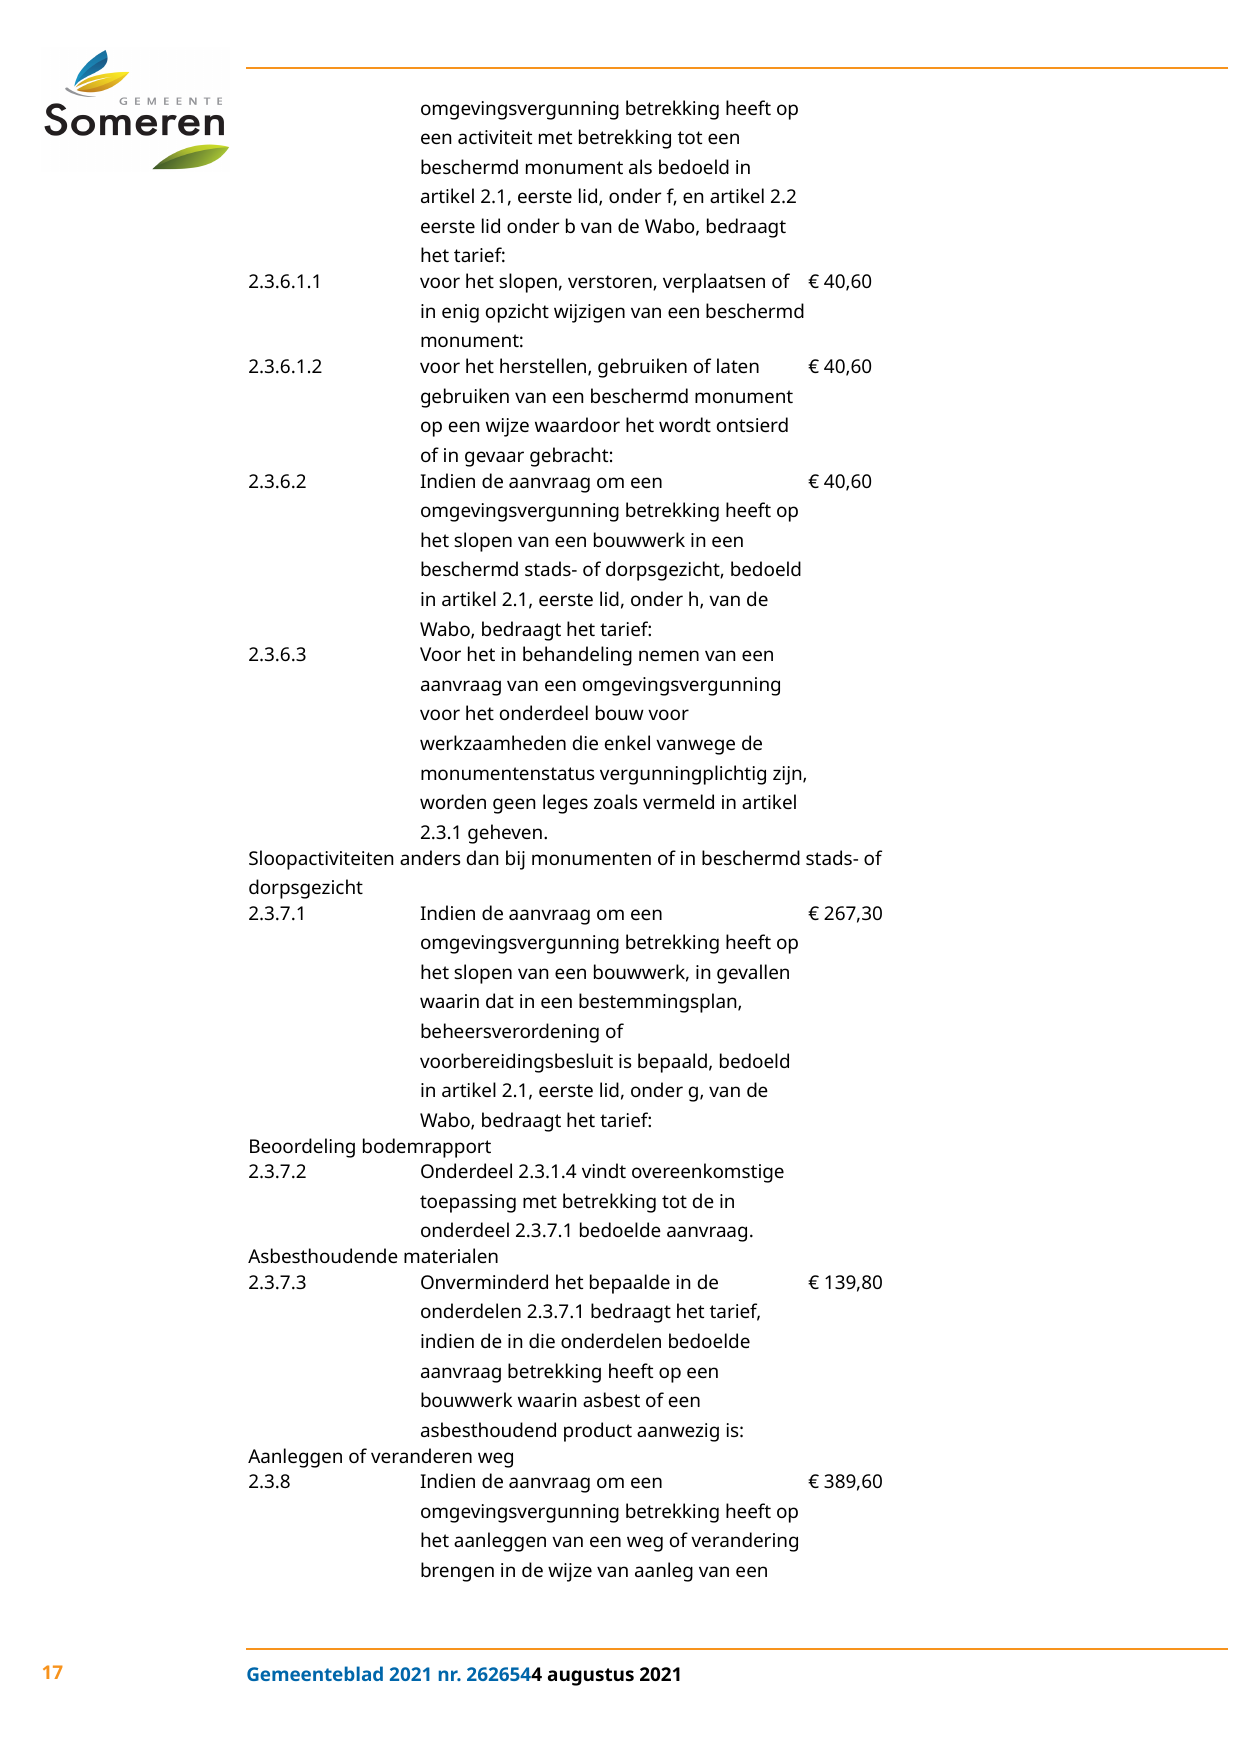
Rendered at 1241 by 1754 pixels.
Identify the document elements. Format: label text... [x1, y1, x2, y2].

table_cell 2.3.6.3 [248, 641, 420, 845]
table_cell 2.3.7.1 [248, 900, 420, 1133]
table_cell 2.3.6.2 [248, 468, 420, 641]
table_cell voor het slopen, verstoren, verplaatsen of in enig opzicht wijzigen van een beschermd monument: [420, 269, 808, 353]
table_cell Aanleggen of veranderen weg [248, 1443, 980, 1468]
table_cell omgevingsvergunning betrekking heeft op een activiteit met betrekking tot een beschermd monument als bedoeld in artikel 2.1, eerste lid, onder f, en artikel 2.2 eerste lid onder b van de Wabo, bedraagt het tarief: [420, 95, 808, 268]
table_cell [980, 1269, 1152, 1443]
table_cell [980, 353, 1152, 468]
table_cell [980, 269, 1152, 353]
table_cell [980, 1159, 1152, 1243]
table_cell 2.3.8 [248, 1469, 420, 1583]
table_cell Onderdeel 2.3.1.4 vindt overeenkomstige toepassing met betrekking tot de in onderdeel 2.3.7.1 bedoelde aanvraag. [420, 1159, 808, 1243]
table_cell [980, 641, 1152, 845]
table_cell 2.3.6.1.2 [248, 353, 420, 468]
table_cell € 267,30 [808, 900, 980, 1133]
table_cell [808, 1159, 980, 1243]
table_cell 2.3.6.1.1 [248, 269, 420, 353]
table_cell [808, 95, 980, 268]
table_cell [980, 95, 1152, 268]
table_cell € 40,60 [808, 269, 980, 353]
table_cell € 139,80 [808, 1269, 980, 1443]
table_cell 2.3.7.2 [248, 1159, 420, 1243]
table_cell € 389,60 [808, 1469, 980, 1583]
table_cell voor het herstellen, gebruiken of laten gebruiken van een beschermd monument op een wijze waardoor het wordt ontsierd of in gevaar gebracht: [420, 353, 808, 468]
table_cell Onverminderd het bepaalde in de onderdelen 2.3.7.1 bedraagt het tarief, indien de in die onderdelen bedoelde aanvraag betrekking heeft op een bouwwerk waarin asbest of een asbesthoudend product aanwezig is: [420, 1269, 808, 1443]
table_cell [248, 95, 420, 268]
table_cell Indien de aanvraag om een omgevingsvergunning betrekking heeft op het slopen van een bouwwerk in een beschermd stads- of dorpsgezicht, bedoeld in artikel 2.1, eerste lid, onder h, van de Wabo, bedraagt het tarief: [420, 468, 808, 641]
table_cell Voor het in behandeling nemen van een aanvraag van een omgevingsvergunning voor het onderdeel bouw voor werkzaamheden die enkel vanwege de monumentenstatus vergunningplichtig zijn, worden geen leges zoals vermeld in artikel 2.3.1 geheven. [420, 641, 808, 845]
table_cell Sloopactiviteiten anders dan bij monumenten of in beschermd stads- of dorpsgezicht [248, 845, 980, 900]
table_cell 2.3.7.3 [248, 1269, 420, 1443]
table_cell Indien de aanvraag om een omgevingsvergunning betrekking heeft op het slopen van een bouwwerk, in gevallen waarin dat in een bestemmingsplan, beheersverordening of voorbereidingsbesluit is bepaald, bedoeld in artikel 2.1, eerste lid, onder g, van de Wabo, bedraagt het tarief: [420, 900, 808, 1133]
table_cell € 40,60 [808, 468, 980, 641]
table_cell [980, 468, 1152, 641]
picture [41, 47, 231, 172]
table_cell [980, 900, 1152, 1133]
table_cell [980, 1469, 1152, 1583]
table_cell € 40,60 [808, 353, 980, 468]
table_cell Indien de aanvraag om een omgevingsvergunning betrekking heeft op het aanleggen van een weg of verandering brengen in de wijze van aanleg van een [420, 1469, 808, 1583]
table_cell [808, 641, 980, 845]
table_cell Asbesthoudende materialen [248, 1244, 980, 1269]
table_cell Beoordeling bodemrapport [248, 1133, 980, 1158]
